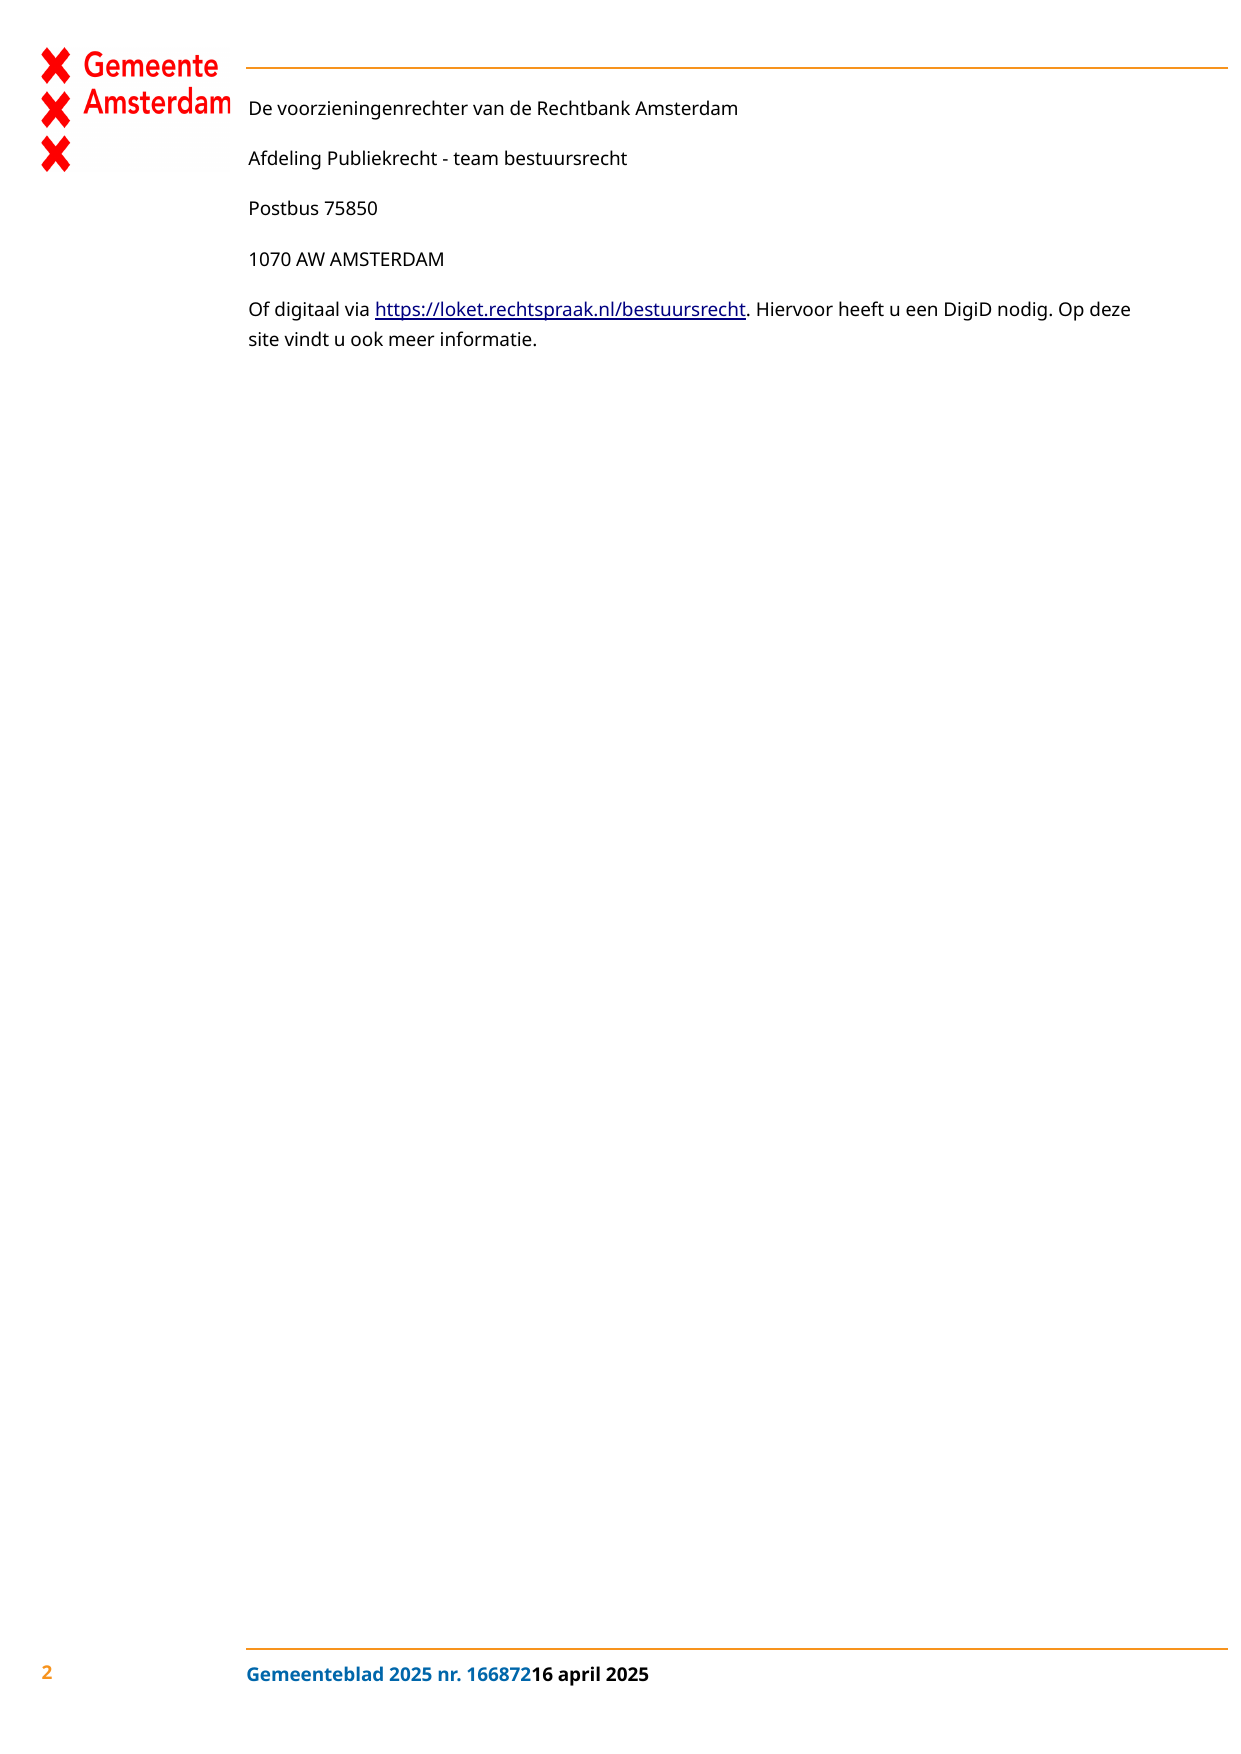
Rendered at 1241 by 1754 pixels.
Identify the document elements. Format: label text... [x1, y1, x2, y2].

text Afdeling Publiekrecht - team bestuursrecht [248, 145, 1152, 171]
text 1070 AW AMSTERDAM [248, 246, 1152, 272]
text De voorzieningenrechter van de Rechtbank Amsterdam [248, 95, 1152, 121]
text Postbus 75850 [248, 196, 1152, 221]
text Of digitaal via https://loket.rechtspraak.nl/bestuursrecht. Hiervoor heeft u een DigiD nodig. Op deze site vindt u ook meer informatie. [248, 296, 1152, 352]
picture [41, 47, 231, 172]
